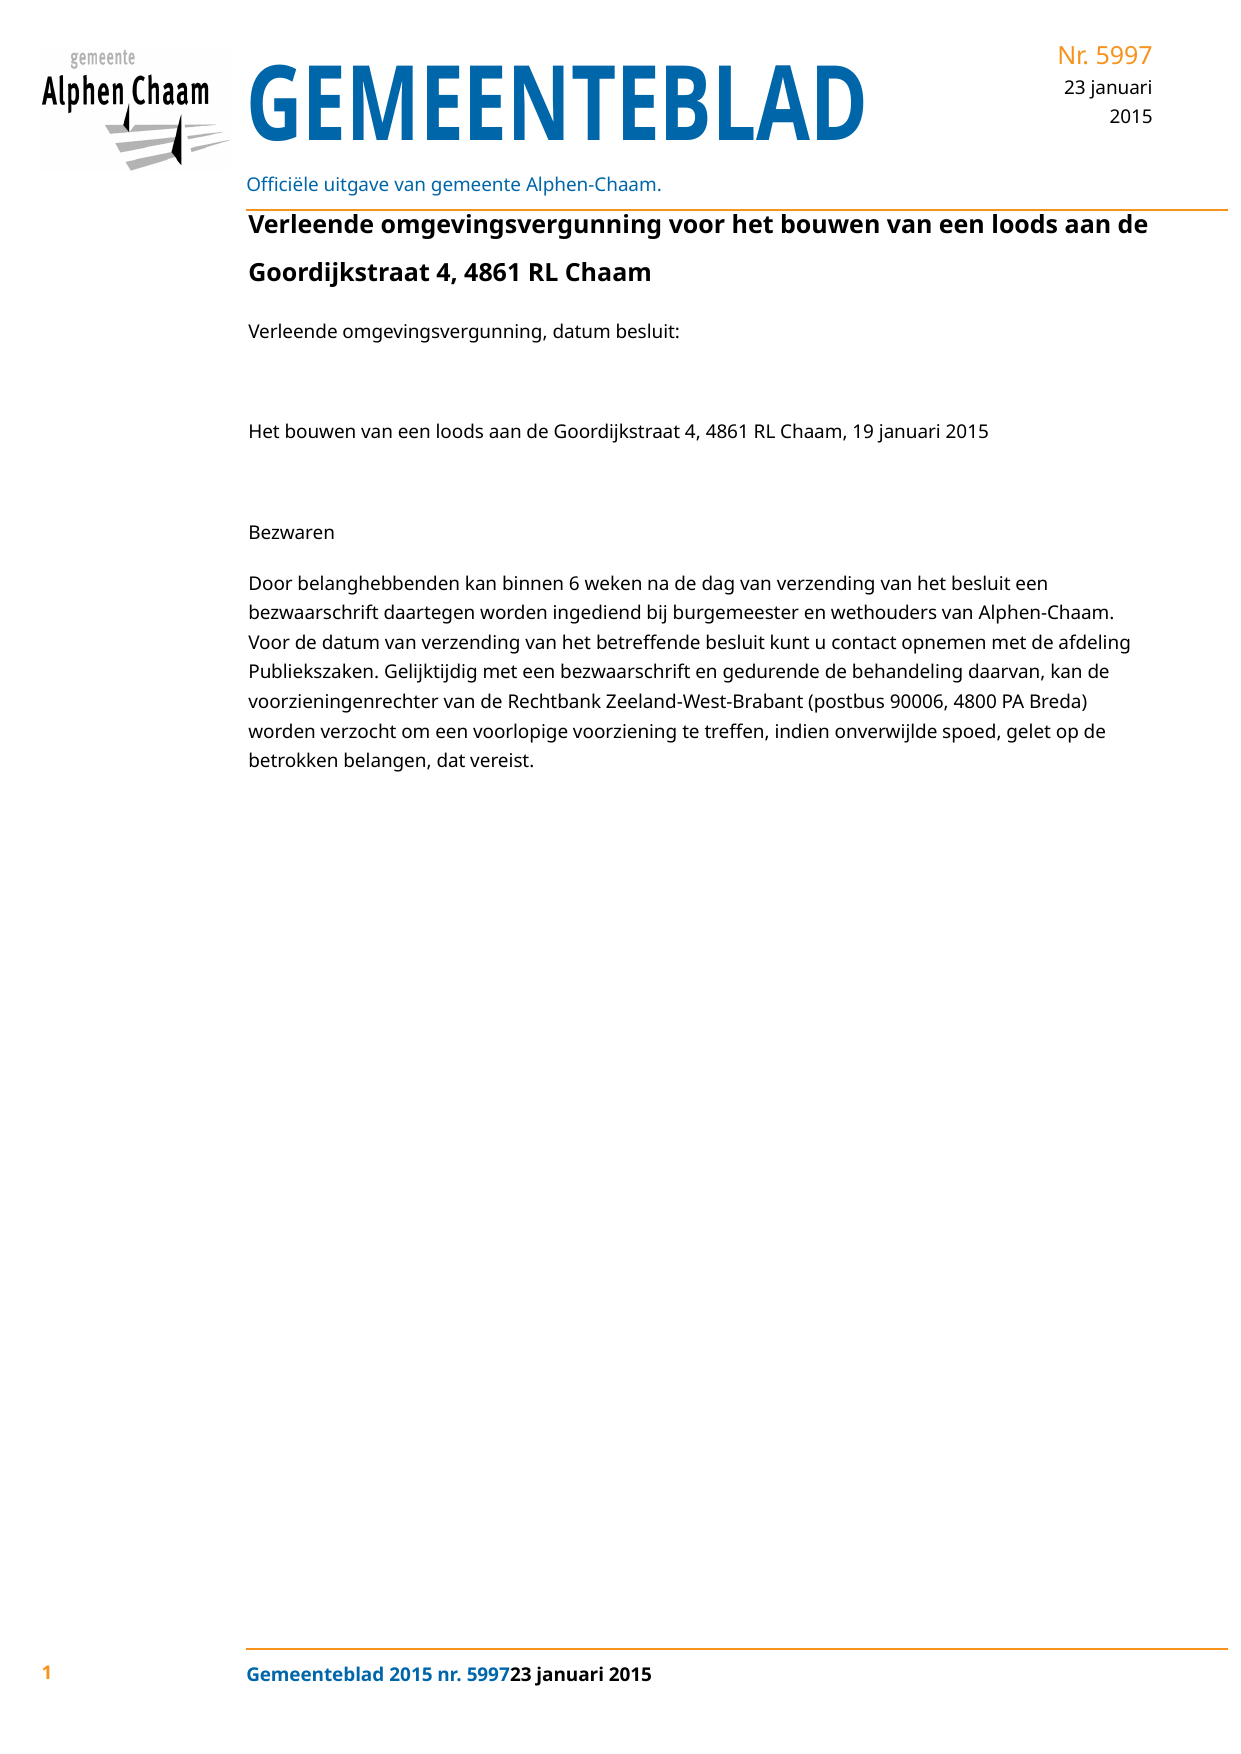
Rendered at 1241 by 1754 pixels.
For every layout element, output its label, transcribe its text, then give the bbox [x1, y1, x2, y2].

picture [41, 47, 231, 172]
text Het bouwen van een loods aan de Goordijkstraat 4, 4861 RL Chaam, 19 januari 2015 [248, 419, 1152, 444]
text Verleende omgevingsvergunning voor het bouwen van een loods aan de Goordijkstraat 4, 4861 RL Chaam [248, 211, 1152, 288]
text Door belanghebbenden kan binnen 6 weken na de dag van verzending van het besluit een bezwaarschrift daartegen worden ingediend bij burgemeester en wethouders van Alphen-Chaam. Voor de datum van verzending van het betreffende besluit kunt u contact opnemen met de afdeling Publiekszaken. Gelijktijdig met een bezwaarschrift en gedurende de behandeling daarvan, kan de voorzieningenrechter van de Rechtbank Zeeland-West-Brabant (postbus 90006, 4800 PA Breda) worden verzocht om een voorlopige voorziening te treffen, indien onverwijlde spoed, gelet op de betrokken belangen, dat vereist. [248, 570, 1152, 773]
text Verleende omgevingsvergunning, datum besluit: [248, 318, 1152, 344]
text Bezwaren [248, 519, 1152, 545]
